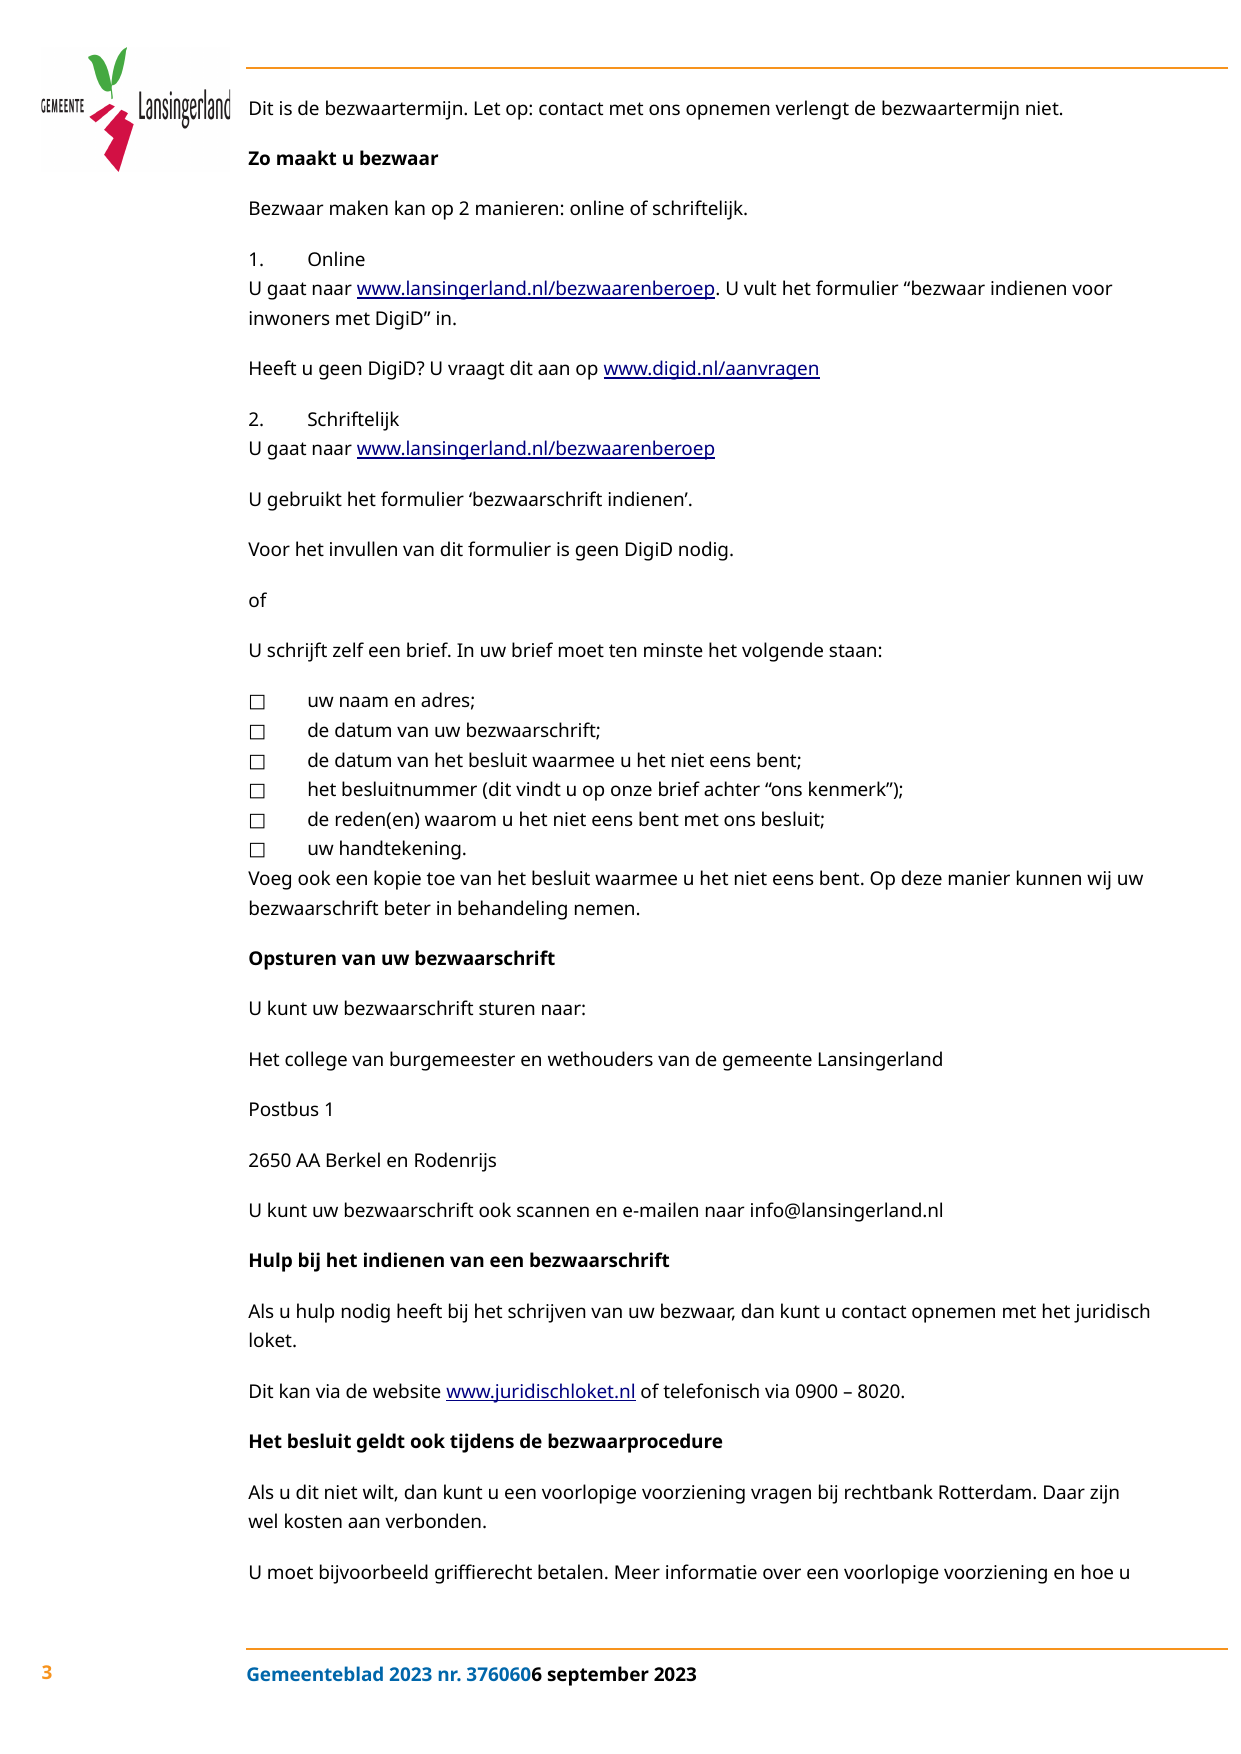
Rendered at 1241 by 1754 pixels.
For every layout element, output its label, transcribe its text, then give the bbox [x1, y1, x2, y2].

list uw naam en adres; [248, 688, 1152, 713]
text U kunt uw bezwaarschrift ook scannen en e-mailen naar info@lansingerland.nl [248, 1197, 1152, 1223]
text U kunt uw bezwaarschrift sturen naar: [248, 996, 1152, 1021]
text 2650 AA Berkel en Rodenrijs [248, 1147, 1152, 1173]
text U gebruikt het formulier ‘bezwaarschrift indienen’. [248, 486, 1152, 512]
text of [248, 587, 1152, 613]
picture [41, 47, 231, 172]
text Het besluit geldt ook tijdens de bezwaarprocedure [248, 1428, 1152, 1454]
list uw handtekening. [248, 836, 1152, 861]
text U gaat naar www.lansingerland.nl/bezwaarenberoep [248, 436, 1152, 461]
list Online [248, 246, 1152, 272]
text Bezwaar maken kan op 2 manieren: online of schriftelijk. [248, 196, 1152, 221]
list de datum van uw bezwaarschrift; [248, 717, 1152, 743]
text U gaat naar www.lansingerland.nl/bezwaarenberoep. U vult het formulier “bezwaar indienen voor inwoners met DigiD” in. [248, 276, 1152, 331]
text Postbus 1 [248, 1096, 1152, 1122]
text Dit kan via de website www.juridischloket.nl of telefonisch via 0900 – 8020. [248, 1378, 1152, 1404]
list Schriftelijk [248, 406, 1152, 432]
list de reden(en) waarom u het niet eens bent met ons besluit; [248, 806, 1152, 832]
text Opsturen van uw bezwaarschrift [248, 945, 1152, 971]
text Heeft u geen DigiD? U vraagt dit aan op www.digid.nl/aanvragen [248, 356, 1152, 381]
list het besluitnummer (dit vindt u op onze brief achter “ons kenmerk”); [248, 776, 1152, 802]
text Het college van burgemeester en wethouders van de gemeente Lansingerland [248, 1046, 1152, 1072]
text U moet bijvoorbeeld griffierecht betalen. Meer informatie over een voorlopige voorziening en hoe u [248, 1559, 1152, 1585]
list de datum van het besluit waarmee u het niet eens bent; [248, 747, 1152, 773]
text Als u dit niet wilt, dan kunt u een voorlopige voorziening vragen bij rechtbank Rotterdam. Daar zijn wel kosten aan verbonden. [248, 1479, 1152, 1534]
text Hulp bij het indienen van een bezwaarschrift [248, 1248, 1152, 1273]
text U schrijft zelf een brief. In uw brief moet ten minste het volgende staan: [248, 637, 1152, 663]
text Als u hulp nodig heeft bij het schrijven van uw bezwaar, dan kunt u contact opnemen met het juridisch loket. [248, 1298, 1152, 1353]
text Voeg ook een kopie toe van het besluit waarmee u het niet eens bent. Op deze manier kunnen wij uw bezwaarschrift beter in behandeling nemen. [248, 865, 1152, 921]
text Voor het invullen van dit formulier is geen DigiD nodig. [248, 536, 1152, 562]
text Zo maakt u bezwaar [248, 145, 1152, 171]
text Dit is de bezwaartermijn. Let op: contact met ons opnemen verlengt de bezwaartermijn niet. [248, 95, 1152, 121]
